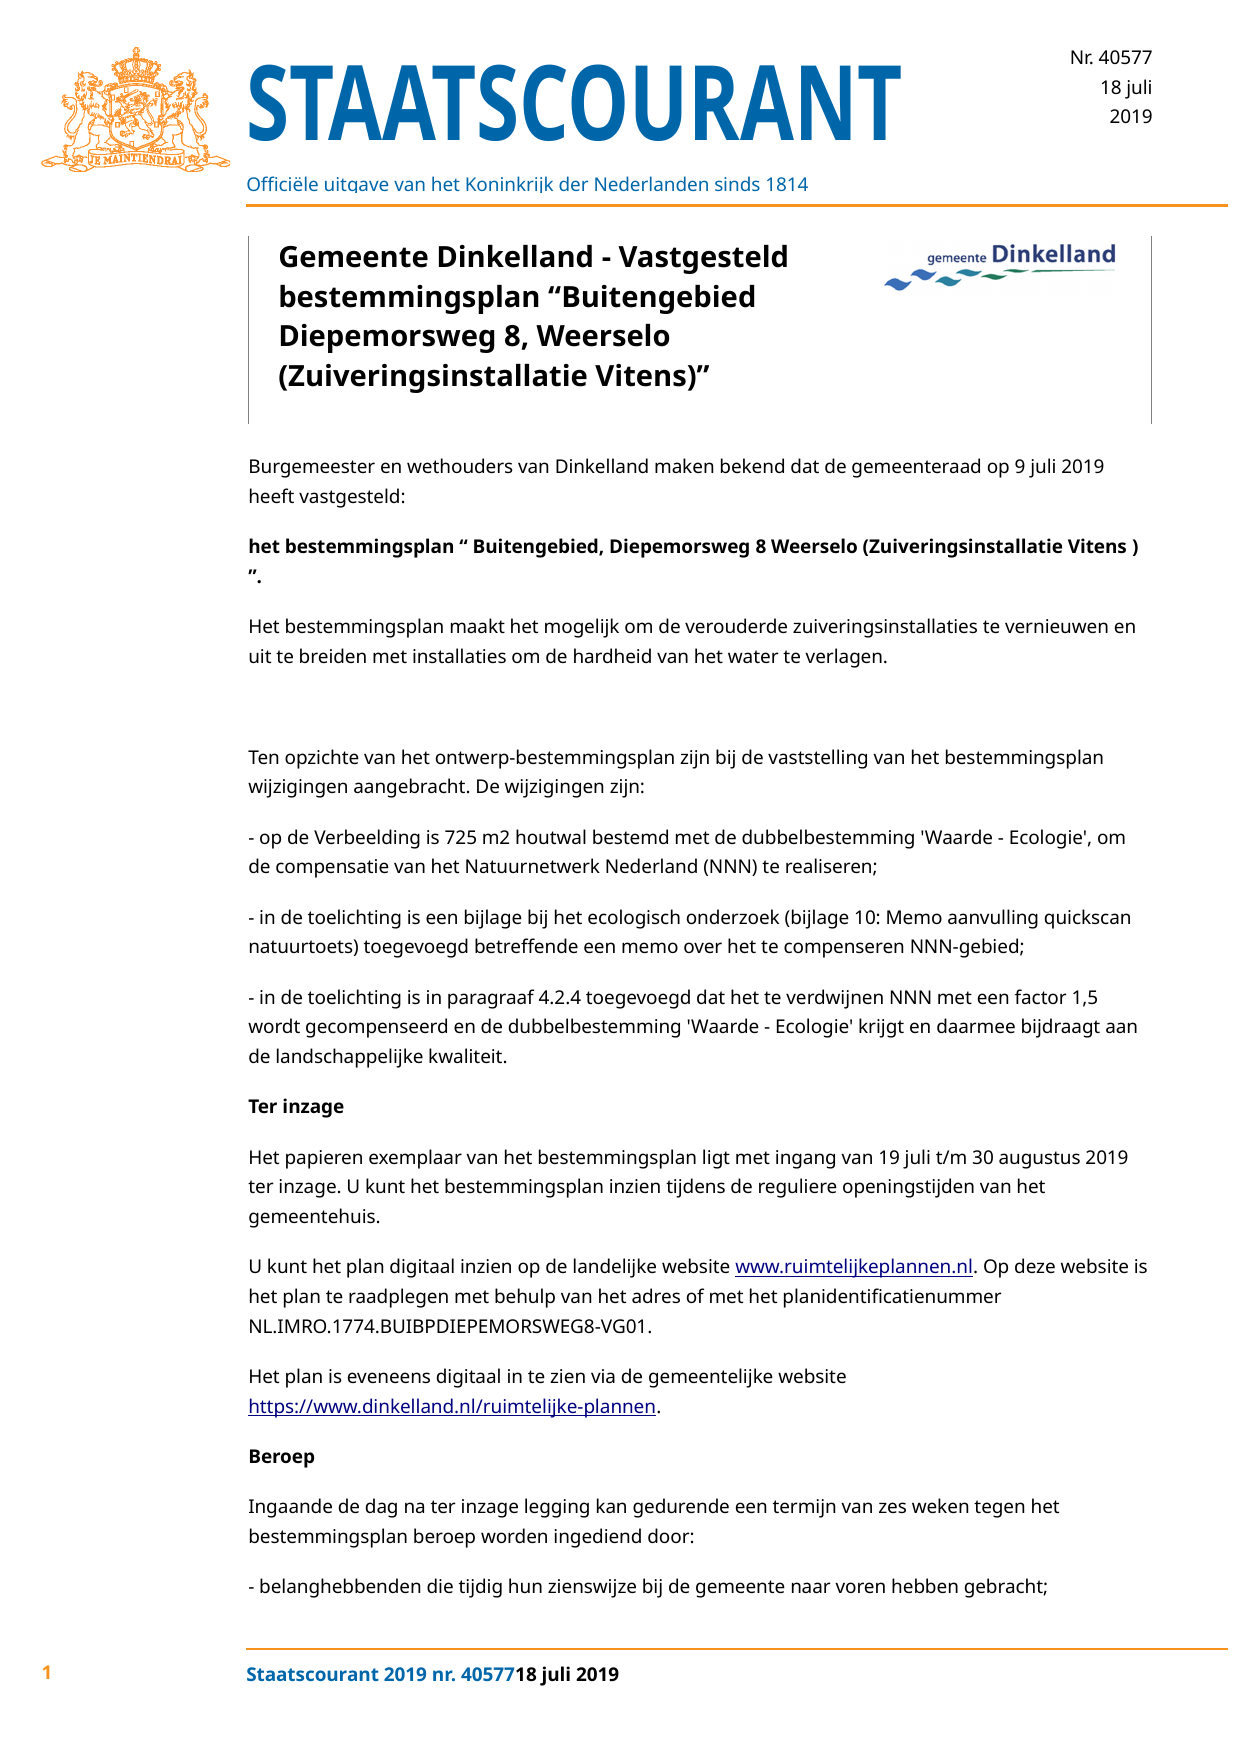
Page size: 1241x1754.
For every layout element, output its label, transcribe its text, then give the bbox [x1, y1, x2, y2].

text Burgemeester en wethouders van Dinkelland maken bekend dat de gemeenteraad op 9 juli 2019 heeft vastgesteld: [248, 454, 1152, 509]
text Beroep [248, 1443, 1152, 1469]
text - op de Verbeelding is 725 m2 houtwal bestemd met de dubbelbestemming 'Waarde - Ecologie', om de compensatie van het Natuurnetwerk Nederland (NNN) te realiseren; [248, 824, 1152, 879]
text Het papieren exemplaar van het bestemmingsplan ligt met ingang van 19 juli t/m 30 augustus 2019 ter inzage. U kunt het bestemmingsplan inzien tijdens de reguliere openingstijden van het gemeentehuis. [248, 1144, 1152, 1229]
table_header Gemeente Dinkelland - Vastgesteld bestemmingsplan “Buitengebied Diepemorsweg 8, Weerselo (Zuiveringsinstallatie Vitens)” [249, 236, 850, 424]
text Ten opzichte van het ontwerp-bestemmingsplan zijn bij de vaststelling van het bestemmingsplan wijzigingen aangebracht. De wijzigingen zijn: [248, 744, 1152, 799]
picture [41, 47, 231, 172]
text - in de toelichting is in paragraaf 4.2.4 toegevoegd dat het te verdwijnen NNN met een factor 1,5 wordt gecompenseerd en de dubbelbestemming 'Waarde - Ecologie' krijgt en daarmee bijdraagt aan de landschappelijke kwaliteit. [248, 984, 1152, 1069]
text Ingaande de dag na ter inzage legging kan gedurende een termijn van zes weken tegen het bestemmingsplan beroep worden ingediend door: [248, 1494, 1152, 1549]
text - in de toelichting is een bijlage bij het ecologisch onderzoek (bijlage 10: Memo aanvulling quickscan natuurtoets) toegevoegd betreffende een memo over het te compenseren NNN-gebied; [248, 904, 1152, 959]
table_header [850, 236, 1151, 424]
text Ter inzage [248, 1094, 1152, 1119]
text het bestemmingsplan “ Buitengebied, Diepemorsweg 8 Weerselo (Zuiveringsinstallatie Vitens ) ”. [248, 534, 1152, 589]
text - belanghebbenden die tijdig hun zienswijze bij de gemeente naar voren hebben gebracht; [248, 1574, 1152, 1599]
text Het bestemmingsplan maakt het mogelijk om de verouderde zuiveringsinstallaties te vernieuwen en uit te breiden met installaties om de hardheid van het water te verlagen. [248, 614, 1152, 669]
text U kunt het plan digitaal inzien op de landelijke website www.ruimtelijkeplannen.nl. Op deze website is het plan te raadplegen met behulp van het adres of met het planidentificatienummer NL.IMRO.1774.BUIBPDIEPEMORSWEG8-VG01. [248, 1254, 1152, 1338]
text Het plan is eveneens digitaal in te zien via de gemeentelijke website https://www.dinkelland.nl/ruimtelijke-plannen. [248, 1363, 1152, 1418]
picture [882, 236, 1119, 296]
